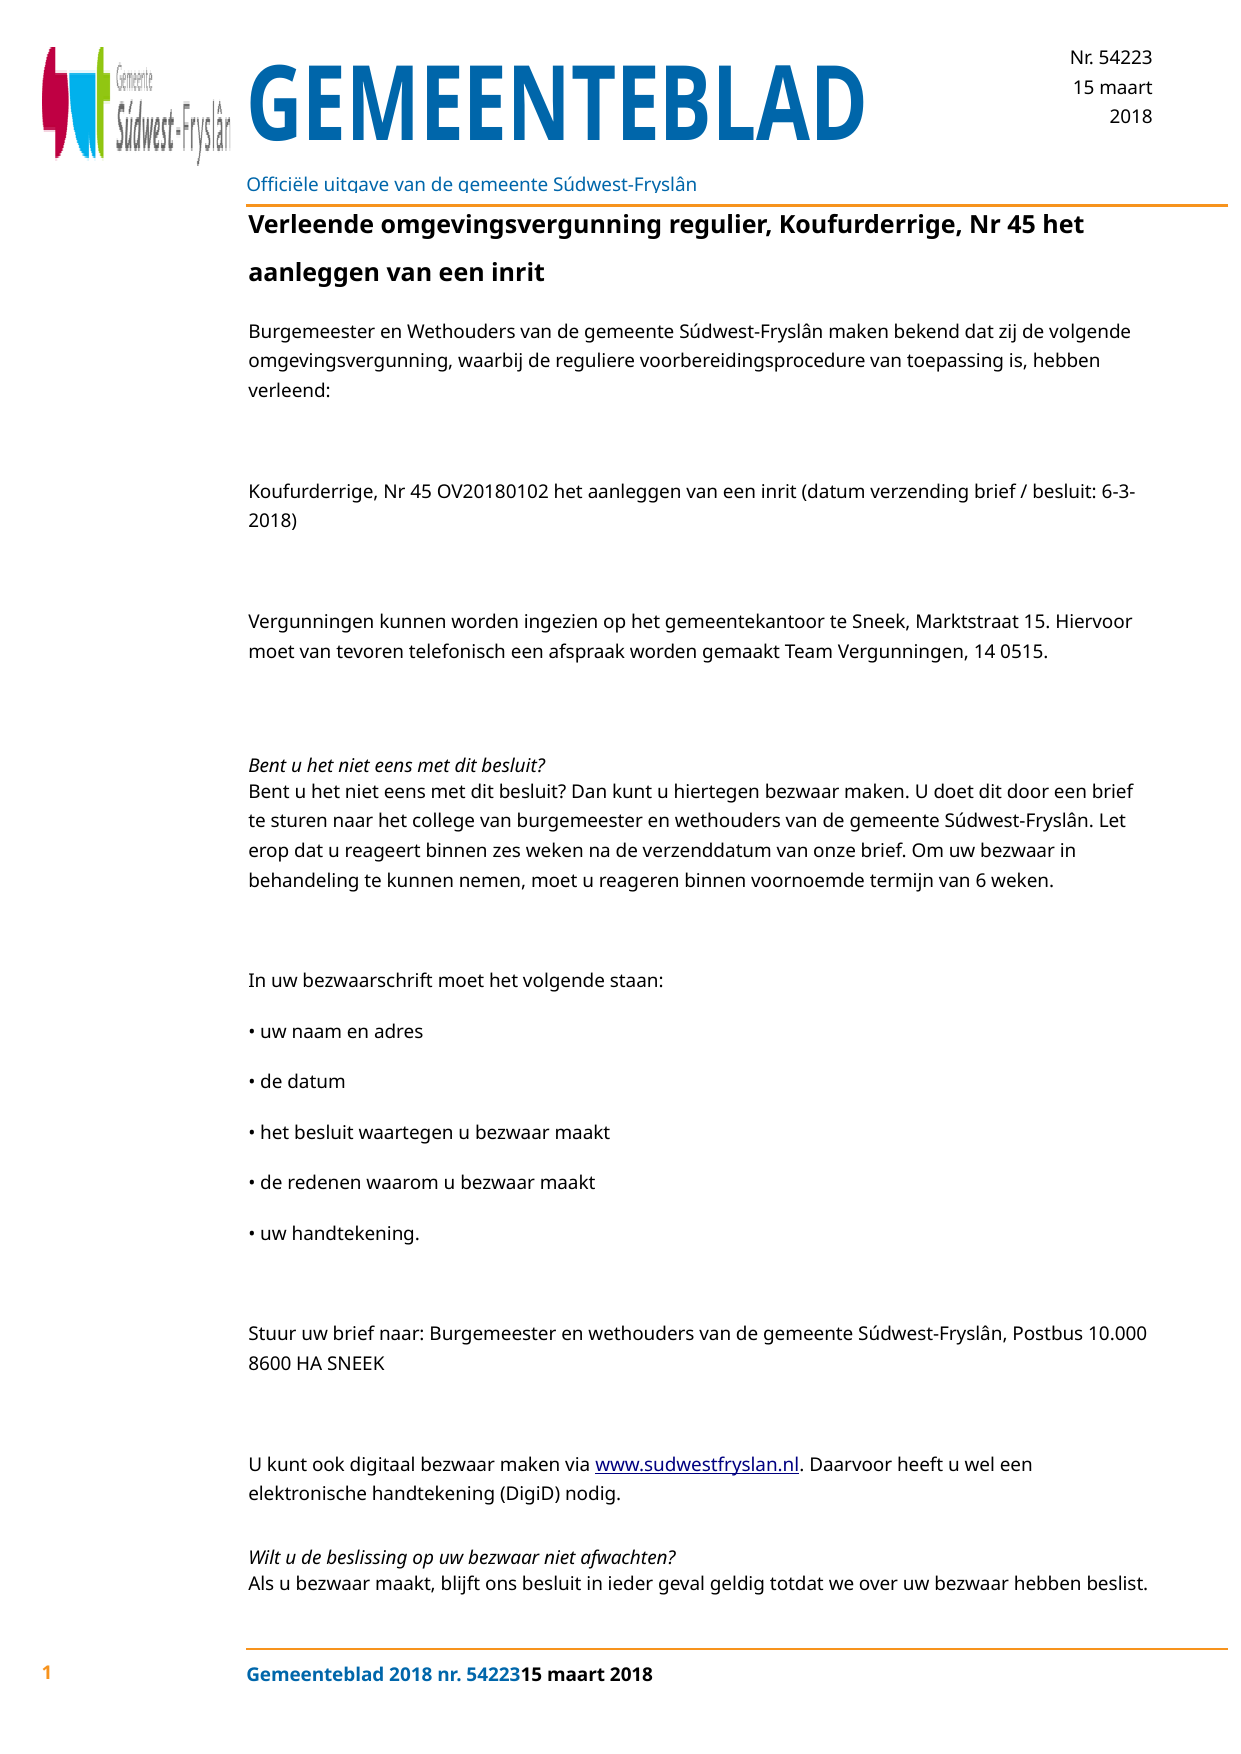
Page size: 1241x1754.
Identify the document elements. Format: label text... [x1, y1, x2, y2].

text • uw handtekening. [248, 1220, 1152, 1245]
text Bent u het niet eens met dit besluit? [248, 752, 1152, 778]
text Koufurderrige, Nr 45 OV20180102 het aanleggen van een inrit (datum verzending brief / besluit: 6-3-2018) [248, 478, 1152, 533]
text • het besluit waartegen u bezwaar maakt [248, 1119, 1152, 1144]
text Als u bezwaar maakt, blijft ons besluit in ieder geval geldig totdat we over uw bezwaar hebben beslist. [248, 1570, 1152, 1596]
text Wilt u de beslissing op uw bezwaar niet afwachten? [248, 1544, 1152, 1570]
text Verleende omgevingsvergunning regulier, Koufurderrige, Nr 45 het aanleggen van een inrit [248, 207, 1152, 288]
text Bent u het niet eens met dit besluit? Dan kunt u hiertegen bezwaar maken. U doet dit door een brief te sturen naar het college van burgemeester en wethouders van de gemeente Súdwest-Fryslân. Let erop dat u reageert binnen zes weken na de verzenddatum van onze brief. Om uw bezwaar in behandeling te kunnen nemen, moet u reageren binnen voornoemde termijn van 6 weken. [248, 778, 1152, 892]
text • uw naam en adres [248, 1018, 1152, 1044]
text • de datum [248, 1068, 1152, 1094]
text U kunt ook digitaal bezwaar maken via www.sudwestfryslan.nl. Daarvoor heeft u wel een elektronische handtekening (DigiD) nodig. [248, 1451, 1152, 1506]
picture [41, 47, 231, 172]
text • de redenen waarom u bezwaar maakt [248, 1169, 1152, 1195]
text Vergunningen kunnen worden ingezien op het gemeentekantoor te Sneek, Marktstraat 15. Hiervoor moet van tevoren telefonisch een afspraak worden gemaakt Team Vergunningen, 14 0515. [248, 608, 1152, 664]
text Stuur uw brief naar: Burgemeester en wethouders van de gemeente Súdwest-Fryslân, Postbus 10.000 8600 HA SNEEK [248, 1321, 1152, 1376]
text In uw bezwaarschrift moet het volgende staan: [248, 968, 1152, 993]
text Burgemeester en Wethouders van de gemeente Súdwest-Fryslân maken bekend dat zij de volgende omgevingsvergunning, waarbij de reguliere voorbereidingsprocedure van toepassing is, hebben verleend: [248, 318, 1152, 403]
